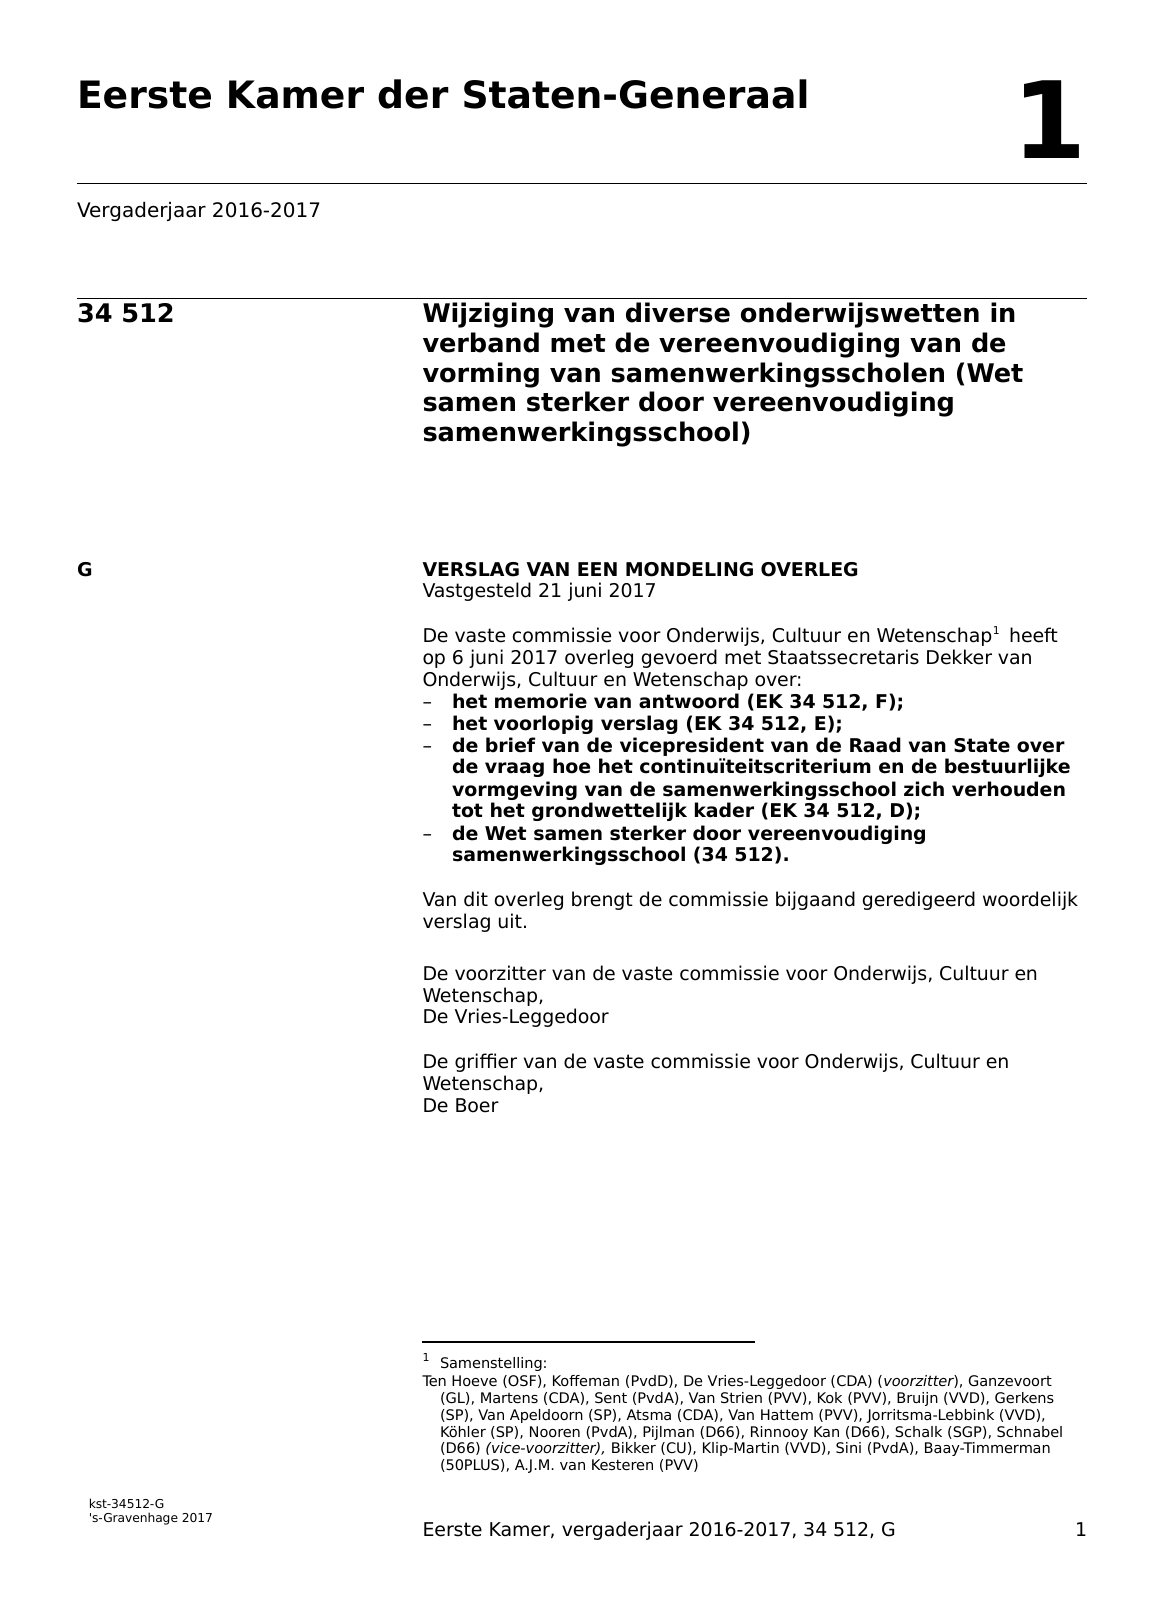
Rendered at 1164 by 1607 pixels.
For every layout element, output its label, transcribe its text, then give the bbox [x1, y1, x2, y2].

table_header 1 [886, 59, 1087, 183]
text Ten Hoeve (OSF), Koffeman (PvdD), De Vries-Leggedoor (CDA) (voorzitter), Ganzevoort (GL), Martens (CDA), Sent (PvdA), Van Strien (PVV), Kok (PVV), Bruijn (VVD), Gerkens (SP), Van Apeldoorn (SP), Atsma (CDA), Van Hattem (PVV), Jorritsma-Lebbink (VVD), Köhler (SP), Nooren (PvdA), Pijlman (D66), Rinnooy Kan (D66), Schalk (SGP), Schnabel (D66) (vice-voorzitter), Bikker (CU), Klip-Martin (VVD), Sini (PvdA), Baay-Timmerman (50PLUS), A.J.M. van Kesteren (PVV) [422, 1373, 1087, 1474]
text kst-34512-G [88, 1497, 323, 1511]
text 's-Gravenhage 2017 [88, 1511, 323, 1525]
text De vaste commissie voor Onderwijs, Cultuur en Wetenschap heeft op 6 juni 2017 overleg gevoerd met Staatssecretaris Dekker van Onderwijs, Cultuur en Wetenschap over: [422, 624, 1087, 691]
subtitle G VERSLAG VAN EEN MONDELING OVERLEG [77, 558, 1087, 580]
text – de Wet samen sterker door vereenvoudiging samenwerkingsschool (34 512). [422, 822, 1087, 866]
text – de brief van de vicepresident van de Raad van State over de vraag hoe het continuïteitscriterium en de bestuurlijke vormgeving van de samenwerkingsschool zich verhouden tot het grondwettelijk kader (EK 34 512, D); [422, 734, 1087, 822]
table_header Eerste Kamer der Staten-Generaal [77, 59, 886, 183]
text Samenstelling: [422, 1351, 1087, 1373]
subtitle 34 512 Wijziging van diverse onderwijswetten in verband met de vereenvoudiging van de vorming van samenwerkingsscholen (Wet samen sterker door vereenvoudiging samenwerkingsschool) [77, 299, 1087, 447]
text Van dit overleg brengt de commissie bijgaand geredigeerd woordelijk verslag uit. [422, 888, 1087, 932]
table_cell Vergaderjaar 2016-2017 [77, 184, 1087, 298]
text Vastgesteld 21 juni 2017 [422, 580, 1087, 602]
text De griffier van de vaste commissie voor Onderwijs, Cultuur en Wetenschap, De Boer [422, 1051, 1087, 1117]
text – het memorie van antwoord (EK 34 512, F); [422, 691, 1087, 712]
text – het voorlopig verslag (EK 34 512, E); [422, 712, 1087, 734]
text De voorzitter van de vaste commissie voor Onderwijs, Cultuur en Wetenschap, De Vries-Leggedoor [422, 962, 1087, 1028]
